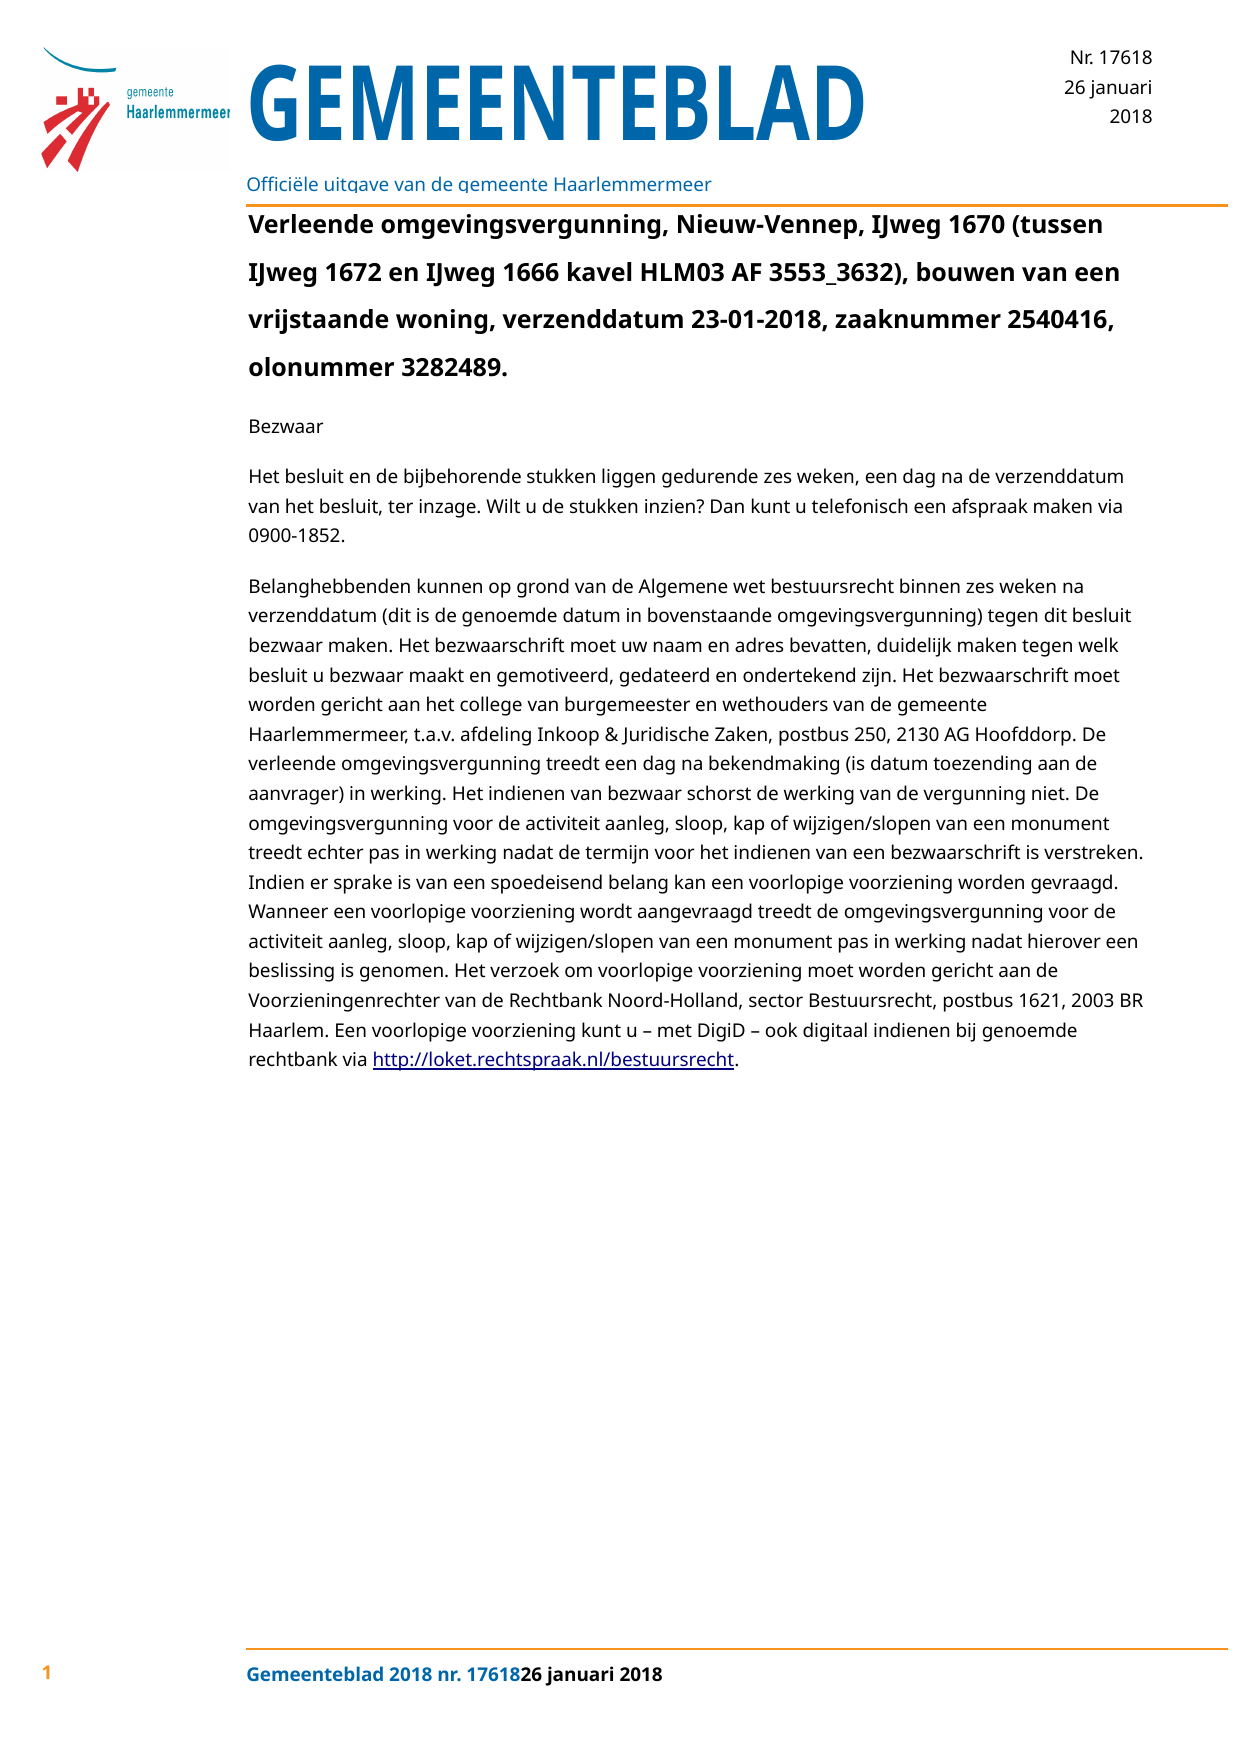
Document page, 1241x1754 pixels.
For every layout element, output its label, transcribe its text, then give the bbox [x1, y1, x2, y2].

text Het besluit en de bijbehorende stukken liggen gedurende zes weken, een dag na de verzenddatum van het besluit, ter inzage. Wilt u de stukken inzien? Dan kunt u telefonisch een afspraak maken via 0900-1852. [248, 463, 1152, 548]
text Verleende omgevingsvergunning, Nieuw-Vennep, IJweg 1670 (tussen IJweg 1672 en IJweg 1666 kavel HLM03 AF 3553_3632), bouwen van een vrijstaande woning, verzenddatum 23-01-2018, zaaknummer 2540416, olonummer 3282489. [248, 207, 1152, 384]
text Bezwaar [248, 413, 1152, 439]
text Belanghebbenden kunnen op grond van de Algemene wet bestuursrecht binnen zes weken na verzenddatum (dit is de genoemde datum in bovenstaande omgevingsvergunning) tegen dit besluit bezwaar maken. Het bezwaarschrift moet uw naam en adres bevatten, duidelijk maken tegen welk besluit u bezwaar maakt en gemotiveerd, gedateerd en ondertekend zijn. Het bezwaarschrift moet worden gericht aan het college van burgemeester en wethouders van de gemeente Haarlemmermeer, t.a.v. afdeling Inkoop & Juridische Zaken, postbus 250, 2130 AG Hoofddorp. De verleende omgevingsvergunning treedt een dag na bekendmaking (is datum toezending aan de aanvrager) in werking. Het indienen van bezwaar schorst de werking van de vergunning niet. De omgevingsvergunning voor de activiteit aanleg, sloop, kap of wijzigen/slopen van een monument treedt echter pas in werking nadat de termijn voor het indienen van een bezwaarschrift is verstreken. Indien er sprake is van een spoedeisend belang kan een voorlopige voorziening worden gevraagd. Wanneer een voorlopige voorziening wordt aangevraagd treedt de omgevingsvergunning voor de activiteit aanleg, sloop, kap of wijzigen/slopen van een monument pas in werking nadat hierover een beslissing is genomen. Het verzoek om voorlopige voorziening moet worden gericht aan de Voorzieningenrechter van de Rechtbank Noord-Holland, sector Bestuursrecht, postbus 1621, 2003 BR Haarlem. Een voorlopige voorziening kunt u – met DigiD – ook digitaal indienen bij genoemde rechtbank via http://loket.rechtspraak.nl/bestuursrecht. [248, 573, 1152, 1072]
picture [41, 47, 231, 172]
